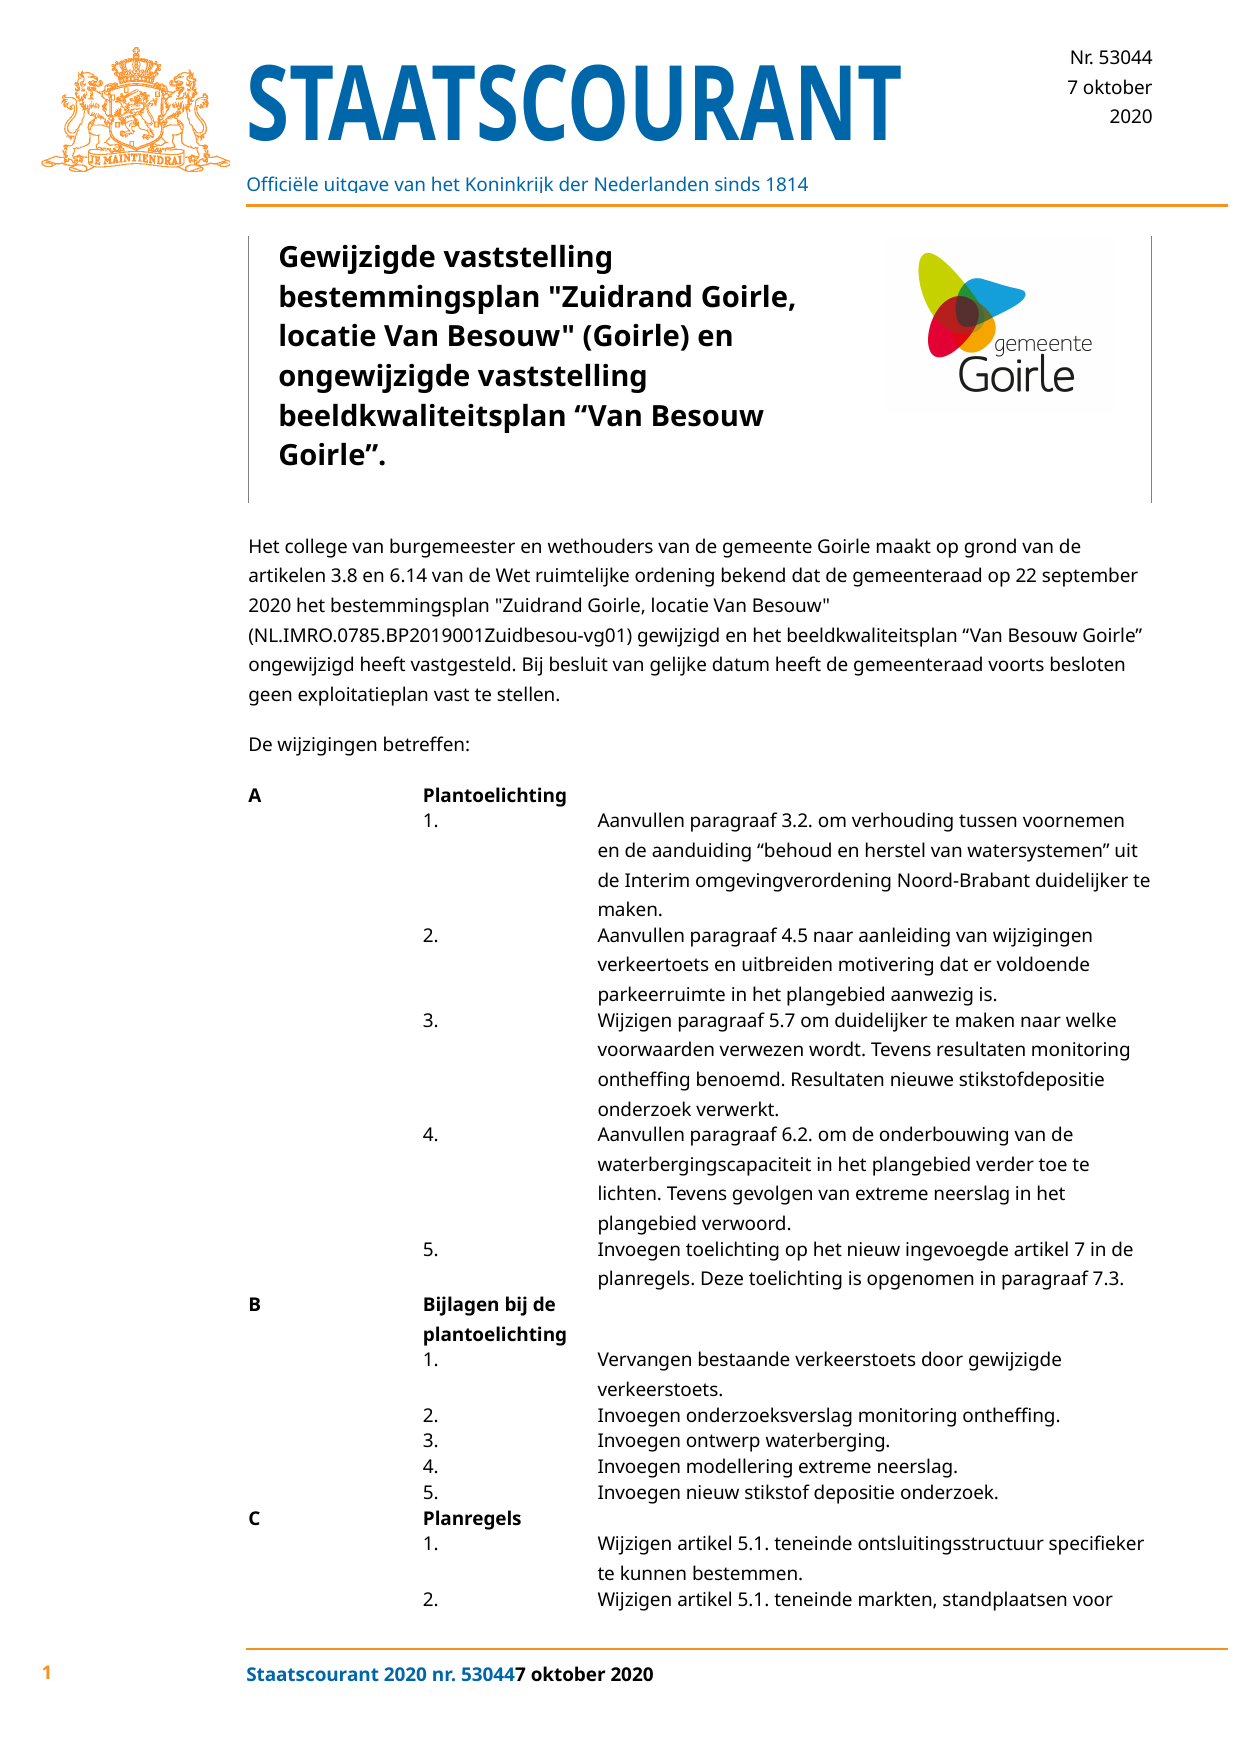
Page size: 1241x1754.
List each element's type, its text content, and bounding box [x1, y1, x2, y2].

picture [41, 47, 231, 172]
table_cell Invoegen toelichting op het nieuw ingevoegde artikel 7 in de planregels. Deze toelichting is opgenomen in paragraaf 7.3. [597, 1236, 1152, 1291]
table_cell Planregels [423, 1505, 597, 1531]
table_header Plantoelichting [423, 782, 597, 808]
table_cell Invoegen ontwerp waterberging. [597, 1428, 1152, 1453]
table_cell [248, 1479, 423, 1505]
table_cell 3. [423, 1428, 597, 1453]
table_cell [248, 1531, 423, 1586]
table_cell Wijzigen artikel 5.1. teneinde markten, standplaatsen voor [597, 1586, 1152, 1612]
table_cell 1. [423, 1531, 597, 1586]
table_cell 5. [423, 1479, 597, 1505]
table_cell Aanvullen paragraaf 6.2. om de onderbouwing van de waterbergingscapaciteit in het plangebied verder toe te lichten. Tevens gevolgen van extreme neerslag in het plangebied verwoord. [597, 1121, 1152, 1236]
table_cell 3. [423, 1007, 597, 1121]
table_cell [248, 1402, 423, 1428]
text Het college van burgemeester en wethouders van de gemeente Goirle maakt op grond van de artikelen 3.8 en 6.14 van de Wet ruimtelijke ordening bekend dat de gemeenteraad op 22 september 2020 het bestemmingsplan "Zuidrand Goirle, locatie Van Besouw" (NL.IMRO.0785.BP2019001Zuidbesou-vg01) gewijzigd en het beeldkwaliteitsplan “Van Besouw Goirle” ongewijzigd heeft vastgesteld. Bij besluit van gelijke datum heeft de gemeenteraad voorts besloten geen exploitatieplan vast te stellen. [248, 533, 1152, 707]
table_cell [248, 1586, 423, 1612]
table_cell 2. [423, 1586, 597, 1612]
table_header [850, 236, 886, 413]
table_cell [597, 1505, 1152, 1531]
table_cell Aanvullen paragraaf 4.5 naar aanleiding van wijzigingen verkeertoets en uitbreiden motivering dat er voldoende parkeerruimte in het plangebied aanwezig is. [597, 922, 1152, 1007]
table_cell [248, 808, 423, 922]
table_cell B [248, 1291, 423, 1347]
table_cell Aanvullen paragraaf 3.2. om verhouding tussen voornemen en de aanduiding “behoud en herstel van watersystemen” uit de Interim omgevingverordening Noord-Brabant duidelijker te maken. [597, 808, 1152, 922]
table_header [597, 782, 1152, 808]
table_cell [248, 1121, 423, 1236]
table_header A [248, 782, 423, 808]
table_header [1116, 236, 1151, 413]
table_cell [248, 1453, 423, 1479]
table_cell Bijlagen bij de plantoelichting [423, 1291, 597, 1347]
table_cell Invoegen modellering extreme neerslag. [597, 1453, 1152, 1479]
table_cell 1. [423, 808, 597, 922]
table_cell 5. [423, 1236, 597, 1291]
table_cell 4. [423, 1453, 597, 1479]
table_cell [248, 922, 423, 1007]
text De wijzigingen betreffen: [248, 731, 1152, 757]
table_cell 2. [423, 1402, 597, 1428]
table_header [850, 414, 1151, 503]
table_cell Wijzigen artikel 5.1. teneinde ontsluitingsstructuur specifieker te kunnen bestemmen. [597, 1531, 1152, 1586]
table_cell Invoegen onderzoeksverslag monitoring ontheffing. [597, 1402, 1152, 1428]
table_cell [248, 1236, 423, 1291]
table_cell [597, 1291, 1152, 1347]
table_cell 2. [423, 922, 597, 1007]
table_cell Vervangen bestaande verkeerstoets door gewijzigde verkeerstoets. [597, 1347, 1152, 1402]
table_cell [248, 1007, 423, 1121]
table_cell Invoegen nieuw stikstof depositie onderzoek. [597, 1479, 1152, 1505]
table_cell [248, 1428, 423, 1453]
table_cell C [248, 1505, 423, 1531]
table_cell 4. [423, 1121, 597, 1236]
table_cell [248, 1347, 423, 1402]
table_cell 1. [423, 1347, 597, 1402]
table_header Gewijzigde vaststelling bestemmingsplan "Zuidrand Goirle, locatie Van Besouw" (Goirle) en ongewijzigde vaststelling beeldkwaliteitsplan “Van Besouw Goirle”. [249, 236, 850, 503]
table_cell Wijzigen paragraaf 5.7 om duidelijker te maken naar welke voorwaarden verwezen wordt. Tevens resultaten monitoring ontheffing benoemd. Resultaten nieuwe stikstofdepositie onderzoek verwerkt. [597, 1007, 1152, 1121]
picture [886, 236, 1116, 414]
